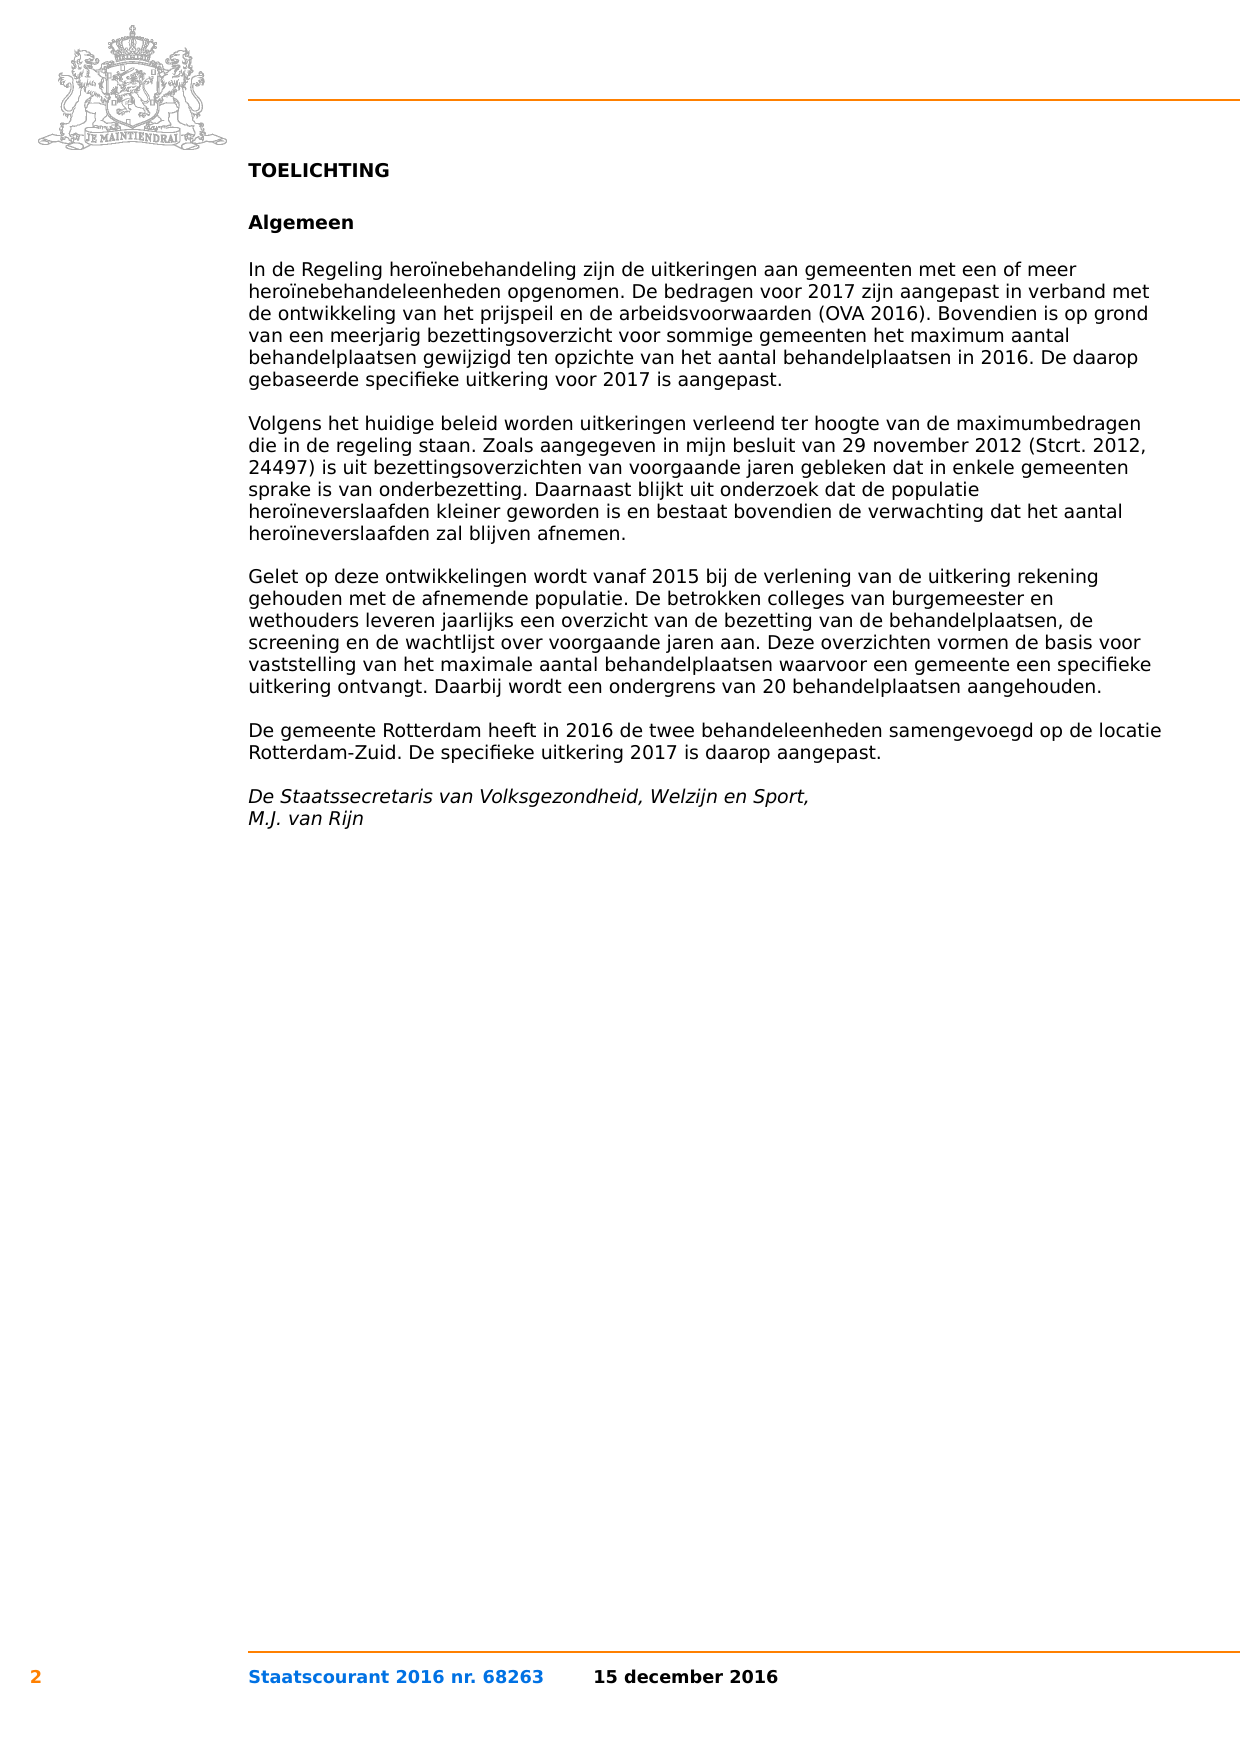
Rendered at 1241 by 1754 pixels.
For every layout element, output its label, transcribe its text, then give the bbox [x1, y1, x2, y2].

text Volgens het huidige beleid worden uitkeringen verleend ter hoogte van de maximumbedragen die in de regeling staan. Zoals aangegeven in mijn besluit van 29 november 2012 (Stcrt. 2012, 24497) is uit bezettingsoverzichten van voorgaande jaren gebleken dat in enkele gemeenten sprake is van onderbezetting. Daarnaast blijkt uit onderzoek dat de populatie heroïneverslaafden kleiner geworden is en bestaat bovendien de verwachting dat het aantal heroïneverslaafden zal blijven afnemen. [248, 413, 1163, 544]
picture [38, 25, 227, 150]
subtitle Algemeen [248, 212, 1163, 234]
subtitle TOELICHTING [248, 160, 1163, 182]
text In de Regeling heroïnebehandeling zijn de uitkeringen aan gemeenten met een of meer heroïnebehandeleenheden opgenomen. De bedragen voor 2017 zijn aangepast in verband met de ontwikkeling van het prijspeil en de arbeidsvoorwaarden (OVA 2016). Bovendien is op grond van een meerjarig bezettingsoverzicht voor sommige gemeenten het maximum aantal behandelplaatsen gewijzigd ten opzichte van het aantal behandelplaatsen in 2016. De daarop gebaseerde specifieke uitkering voor 2017 is aangepast. [248, 259, 1163, 391]
text De gemeente Rotterdam heeft in 2016 de twee behandeleenheden samengevoegd op de locatie Rotterdam-Zuid. De specifieke uitkering 2017 is daarop aangepast. [248, 720, 1163, 764]
text De Staatssecretaris van Volksgezondheid, Welzijn en Sport, M.J. van Rijn [248, 786, 1163, 830]
text Gelet op deze ontwikkelingen wordt vanaf 2015 bij de verlening van de uitkering rekening gehouden met de afnemende populatie. De betrokken colleges van burgemeester en wethouders leveren jaarlijks een overzicht van de bezetting van de behandelplaatsen, de screening en de wachtlijst over voorgaande jaren aan. Deze overzichten vormen de basis voor vaststelling van het maximale aantal behandelplaatsen waarvoor een gemeente een specifieke uitkering ontvangt. Daarbij wordt een ondergrens van 20 behandelplaatsen aangehouden. [248, 566, 1163, 698]
